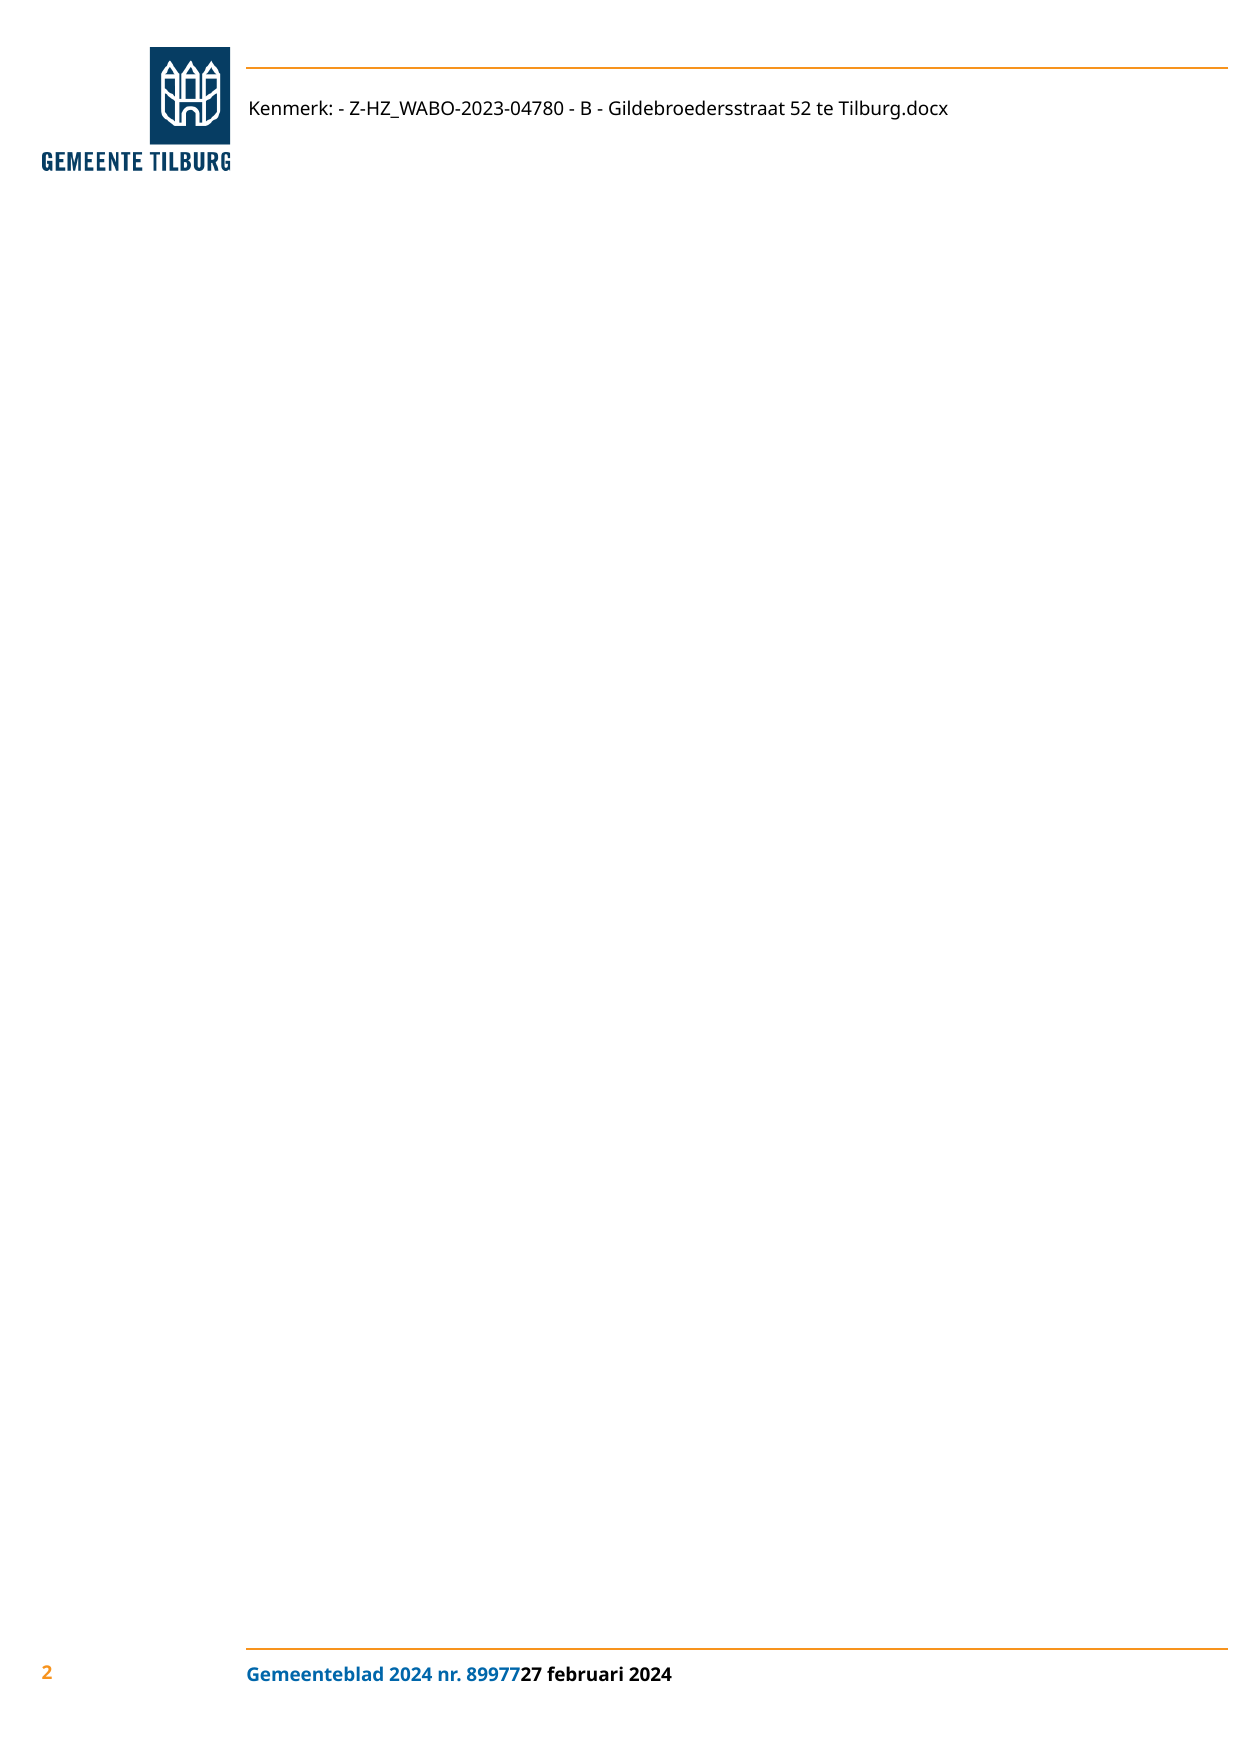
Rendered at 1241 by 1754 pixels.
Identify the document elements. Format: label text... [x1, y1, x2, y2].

picture [41, 47, 231, 172]
text Kenmerk: - Z-HZ_WABO-2023-04780 - B - Gildebroedersstraat 52 te Tilburg.docx [248, 95, 1152, 121]
